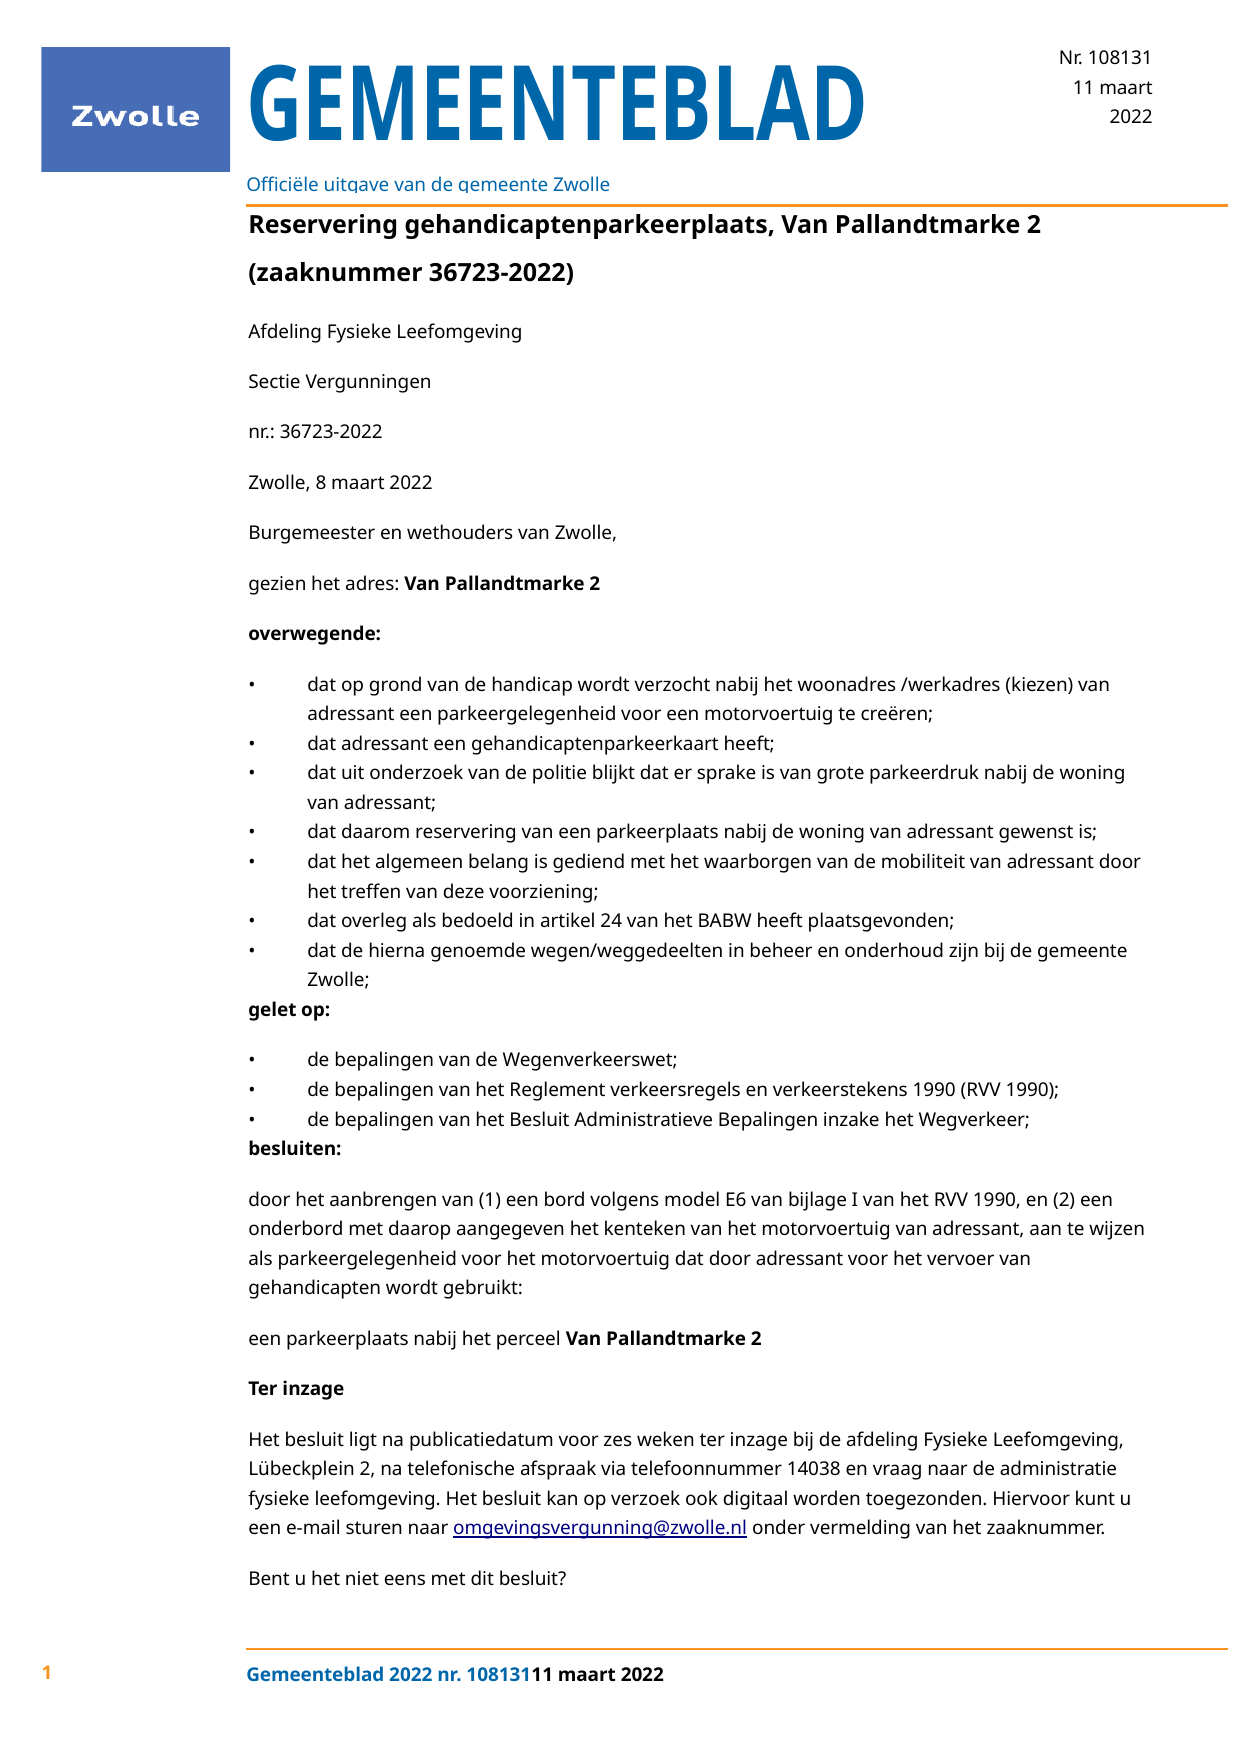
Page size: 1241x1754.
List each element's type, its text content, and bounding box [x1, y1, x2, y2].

text Reservering gehandicaptenparkeerplaats, Van Pallandtmarke 2 (zaaknummer 36723-2022) [248, 207, 1152, 288]
text een parkeerplaats nabij het perceel Van Pallandtmarke 2 [248, 1325, 1152, 1351]
text Afdeling Fysieke Leefomgeving [248, 318, 1152, 344]
list dat adressant een gehandicaptenparkeerkaart heeft; [248, 730, 1152, 756]
picture [41, 47, 231, 172]
text besluiten: [248, 1135, 1152, 1161]
text Ter inzage [248, 1375, 1152, 1401]
text overwegende: [248, 620, 1152, 646]
text Sectie Vergunningen [248, 368, 1152, 394]
list dat op grond van de handicap wordt verzocht nabij het woonadres /werkadres (kiezen) van adressant een parkeergelegenheid voor een motorvoertuig te creëren; [248, 671, 1152, 726]
list dat daarom reservering van een parkeerplaats nabij de woning van adressant gewenst is; [248, 819, 1152, 844]
list dat overleg als bedoeld in artikel 24 van het BABW heeft plaatsgevonden; [248, 907, 1152, 933]
list dat uit onderzoek van de politie blijkt dat er sprake is van grote parkeerdruk nabij de woning van adressant; [248, 759, 1152, 815]
text Het besluit ligt na publicatiedatum voor zes weken ter inzage bij de afdeling Fysieke Leefomgeving, Lübeckplein 2, na telefonische afspraak via telefoonnummer 14038 en vraag naar de administratie fysieke leefomgeving. Het besluit kan op verzoek ook digitaal worden toegezonden. Hiervoor kunt u een e-mail sturen naar omgevingsvergunning@zwolle.nl onder vermelding van het zaaknummer. [248, 1426, 1152, 1540]
text door het aanbrengen van (1) een bord volgens model E6 van bijlage I van het RVV 1990, en (2) een onderbord met daarop aangegeven het kenteken van het motorvoertuig van adressant, aan te wijzen als parkeergelegenheid voor het motorvoertuig dat door adressant voor het vervoer van gehandicapten wordt gebruikt: [248, 1186, 1152, 1300]
text Burgemeester en wethouders van Zwolle, [248, 519, 1152, 545]
text Zwolle, 8 maart 2022 [248, 469, 1152, 495]
text gelet op: [248, 996, 1152, 1022]
list de bepalingen van het Besluit Administratieve Bepalingen inzake het Wegverkeer; [248, 1106, 1152, 1132]
list dat het algemeen belang is gediend met het waarborgen van de mobiliteit van adressant door het treffen van deze voorziening; [248, 848, 1152, 904]
text nr.: 36723-2022 [248, 419, 1152, 444]
list dat de hierna genoemde wegen/weggedeelten in beheer en onderhoud zijn bij de gemeente Zwolle; [248, 937, 1152, 992]
text Bent u het niet eens met dit besluit? [248, 1565, 1152, 1591]
text gezien het adres: Van Pallandtmarke 2 [248, 570, 1152, 596]
list de bepalingen van de Wegenverkeerswet; [248, 1047, 1152, 1072]
list de bepalingen van het Reglement verkeersregels en verkeerstekens 1990 (RVV 1990); [248, 1076, 1152, 1102]
